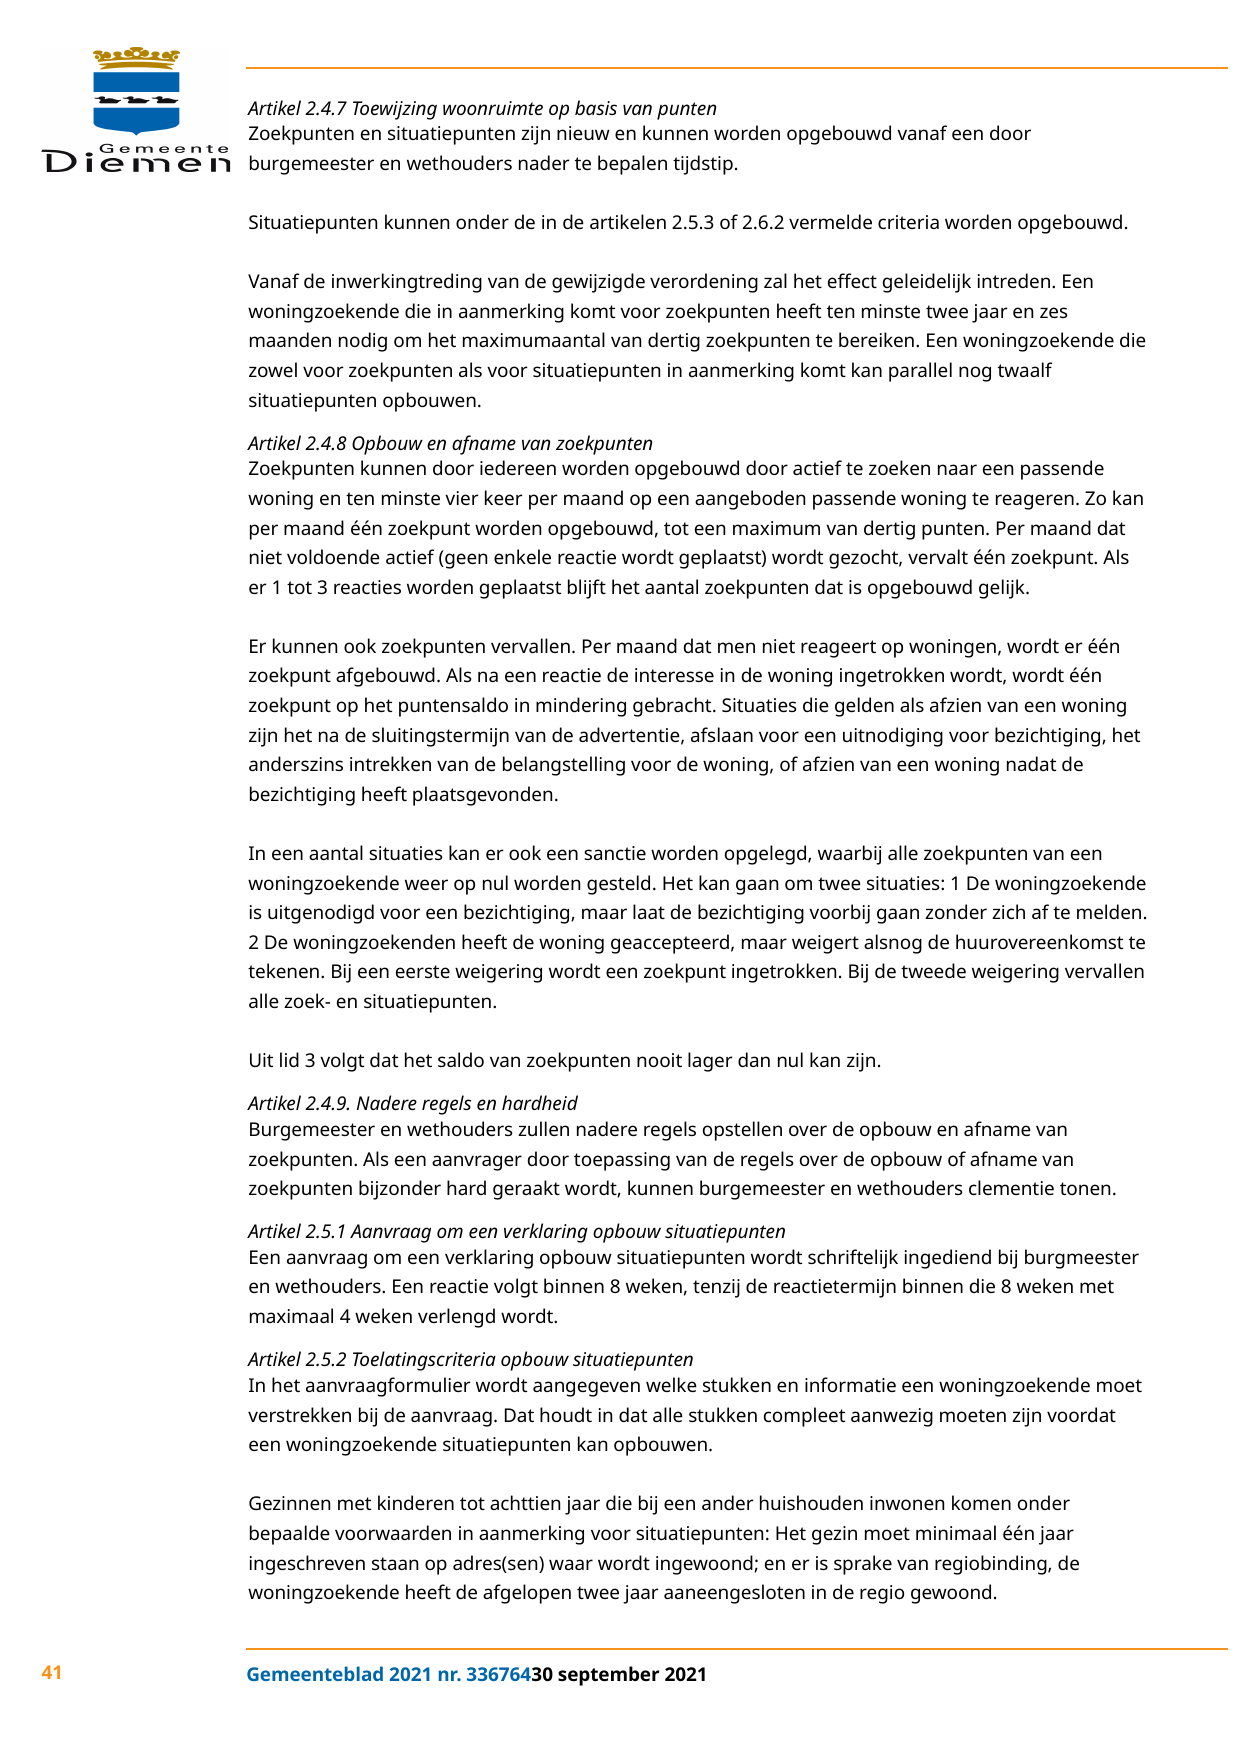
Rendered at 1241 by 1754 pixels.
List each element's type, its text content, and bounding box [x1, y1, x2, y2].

text Uit lid 3 volgt dat het saldo van zoekpunten nooit lager dan nul kan zijn. [248, 1047, 1152, 1073]
text Vanaf de inwerkingtreding van de gewijzigde verordening zal het effect geleidelijk intreden. Een woningzoekende die in aanmerking komt voor zoekpunten heeft ten minste twee jaar en zes maanden nodig om het maximumaantal van dertig zoekpunten te bereiken. Een woningzoekende die zowel voor zoekpunten als voor situatiepunten in aanmerking komt kan parallel nog twaalf situatiepunten opbouwen. [248, 268, 1152, 412]
text Situatiepunten kunnen onder de in de artikelen 2.5.3 of 2.6.2 vermelde criteria worden opgebouwd. [248, 209, 1152, 235]
text Er kunnen ook zoekpunten vervallen. Per maand dat men niet reageert op woningen, wordt er één zoekpunt afgebouwd. Als na een reactie de interesse in de woning ingetrokken wordt, wordt één zoekpunt op het puntensaldo in mindering gebracht. Situaties die gelden als afzien van een woning zijn het na de sluitingstermijn van de advertentie, afslaan voor een uitnodiging voor bezichtiging, het anderszins intrekken van de belangstelling voor de woning, of afzien van een woning nadat de bezichtiging heeft plaatsgevonden. [248, 633, 1152, 807]
text Artikel 2.4.8 Opbouw en afname van zoekpunten [248, 430, 1152, 456]
text In het aanvraagformulier wordt aangegeven welke stukken en informatie een woningzoekende moet verstrekken bij de aanvraag. Dat houdt in dat alle stukken compleet aanwezig moeten zijn voordat een woningzoekende situatiepunten kan opbouwen. [248, 1372, 1152, 1457]
text Zoekpunten en situatiepunten zijn nieuw en kunnen worden opgebouwd vanaf een door burgemeester en wethouders nader te bepalen tijdstip. [248, 121, 1152, 176]
text Gezinnen met kinderen tot achttien jaar die bij een ander huishouden inwonen komen onder bepaalde voorwaarden in aanmerking voor situatiepunten: Het gezin moet minimaal één jaar ingeschreven staan op adres(sen) waar wordt ingewoond; en er is sprake van regiobinding, de woningzoekende heeft de afgelopen twee jaar aaneengesloten in de regio gewoond. [248, 1491, 1152, 1605]
text In een aantal situaties kan er ook een sanctie worden opgelegd, waarbij alle zoekpunten van een woningzoekende weer op nul worden gesteld. Het kan gaan om twee situaties: 1 De woningzoekende is uitgenodigd voor een bezichtiging, maar laat de bezichtiging voorbij gaan zonder zich af te melden. 2 De woningzoekenden heeft de woning geaccepteerd, maar weigert alsnog de huurovereenkomst te tekenen. Bij een eerste weigering wordt een zoekpunt ingetrokken. Bij de tweede weigering vervallen alle zoek- en situatiepunten. [248, 840, 1152, 1014]
text Artikel 2.4.9. Nadere regels en hardheid [248, 1090, 1152, 1116]
text Artikel 2.4.7 Toewijzing woonruimte op basis van punten [248, 95, 1152, 121]
text Artikel 2.5.2 Toelatingscriteria opbouw situatiepunten [248, 1346, 1152, 1372]
text Burgemeester en wethouders zullen nadere regels opstellen over de opbouw en afname van zoekpunten. Als een aanvrager door toepassing van de regels over de opbouw of afname van zoekpunten bijzonder hard geraakt wordt, kunnen burgemeester en wethouders clementie tonen. [248, 1116, 1152, 1201]
picture [41, 47, 231, 172]
text Een aanvraag om een verklaring opbouw situatiepunten wordt schriftelijk ingediend bij burgmeester en wethouders. Een reactie volgt binnen 8 weken, tenzij de reactietermijn binnen die 8 weken met maximaal 4 weken verlengd wordt. [248, 1244, 1152, 1329]
text Artikel 2.5.1 Aanvraag om een verklaring opbouw situatiepunten [248, 1218, 1152, 1244]
text Zoekpunten kunnen door iedereen worden opgebouwd door actief te zoeken naar een passende woning en ten minste vier keer per maand op een aangeboden passende woning te reageren. Zo kan per maand één zoekpunt worden opgebouwd, tot een maximum van dertig punten. Per maand dat niet voldoende actief (geen enkele reactie wordt geplaatst) wordt gezocht, vervalt één zoekpunt. Als er 1 tot 3 reacties worden geplaatst blijft het aantal zoekpunten dat is opgebouwd gelijk. [248, 456, 1152, 600]
